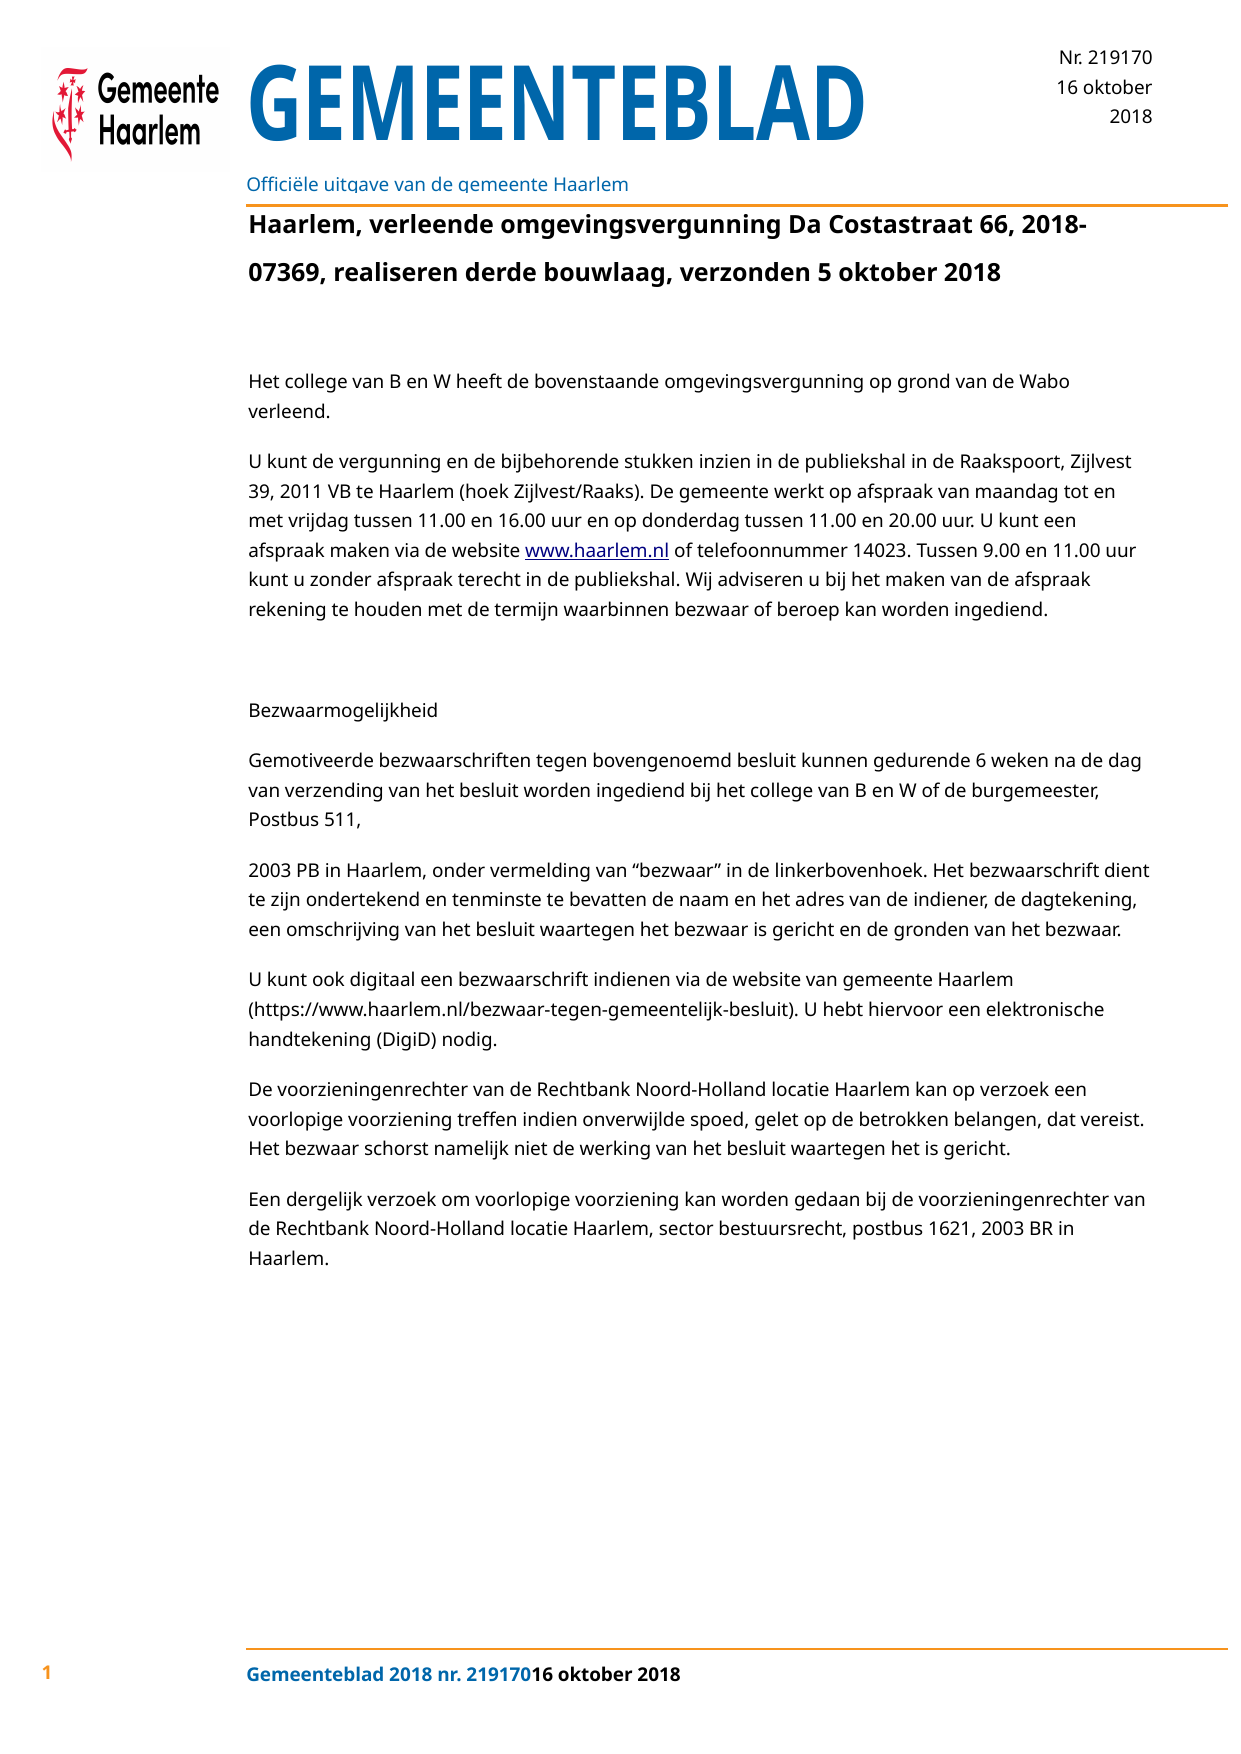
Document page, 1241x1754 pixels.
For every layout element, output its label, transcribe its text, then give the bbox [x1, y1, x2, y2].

text Het college van B en W heeft de bovenstaande omgevingsvergunning op grond van de Wabo verleend. [248, 368, 1152, 424]
text Gemotiveerde bezwaarschriften tegen bovengenoemd besluit kunnen gedurende 6 weken na de dag van verzending van het besluit worden ingediend bij het college van B en W of de burgemeester, Postbus 511, [248, 747, 1152, 832]
text U kunt de vergunning en de bijbehorende stukken inzien in de publiekshal in de Raakspoort, Zijlvest 39, 2011 VB te Haarlem (hoek Zijlvest/Raaks). De gemeente werkt op afspraak van maandag tot en met vrijdag tussen 11.00 en 16.00 uur en op donderdag tussen 11.00 en 20.00 uur. U kunt een afspraak maken via de website www.haarlem.nl of telefoonnummer 14023. Tussen 9.00 en 11.00 uur kunt u zonder afspraak terecht in de publiekshal. Wij adviseren u bij het maken van de afspraak rekening te houden met de termijn waarbinnen bezwaar of beroep kan worden ingediend. [248, 448, 1152, 622]
text Bezwaarmogelijkheid [248, 697, 1152, 723]
text Een dergelijk verzoek om voorlopige voorziening kan worden gedaan bij de voorzieningenrechter van de Rechtbank Noord-Holland locatie Haarlem, sector bestuursrecht, postbus 1621, 2003 BR in Haarlem. [248, 1186, 1152, 1271]
picture [41, 47, 231, 172]
text 2003 PB in Haarlem, onder vermelding van “bezwaar” in de linkerbovenhoek. Het bezwaarschrift dient te zijn ondertekend en tenminste te bevatten de naam en het adres van de indiener, de dagtekening, een omschrijving van het besluit waartegen het bezwaar is gericht en de gronden van het bezwaar. [248, 857, 1152, 942]
text Haarlem, verleende omgevingsvergunning Da Costastraat 66, 2018-07369, realiseren derde bouwlaag, verzonden 5 oktober 2018 [248, 207, 1152, 288]
text De voorzieningenrechter van de Rechtbank Noord-Holland locatie Haarlem kan op verzoek een voorlopige voorziening treffen indien onverwijlde spoed, gelet op de betrokken belangen, dat vereist. Het bezwaar schorst namelijk niet de werking van het besluit waartegen het is gericht. [248, 1076, 1152, 1161]
text U kunt ook digitaal een bezwaarschrift indienen via de website van gemeente Haarlem (https://www.haarlem.nl/bezwaar-tegen-gemeentelijk-besluit). U hebt hiervoor een elektronische handtekening (DigiD) nodig. [248, 967, 1152, 1052]
